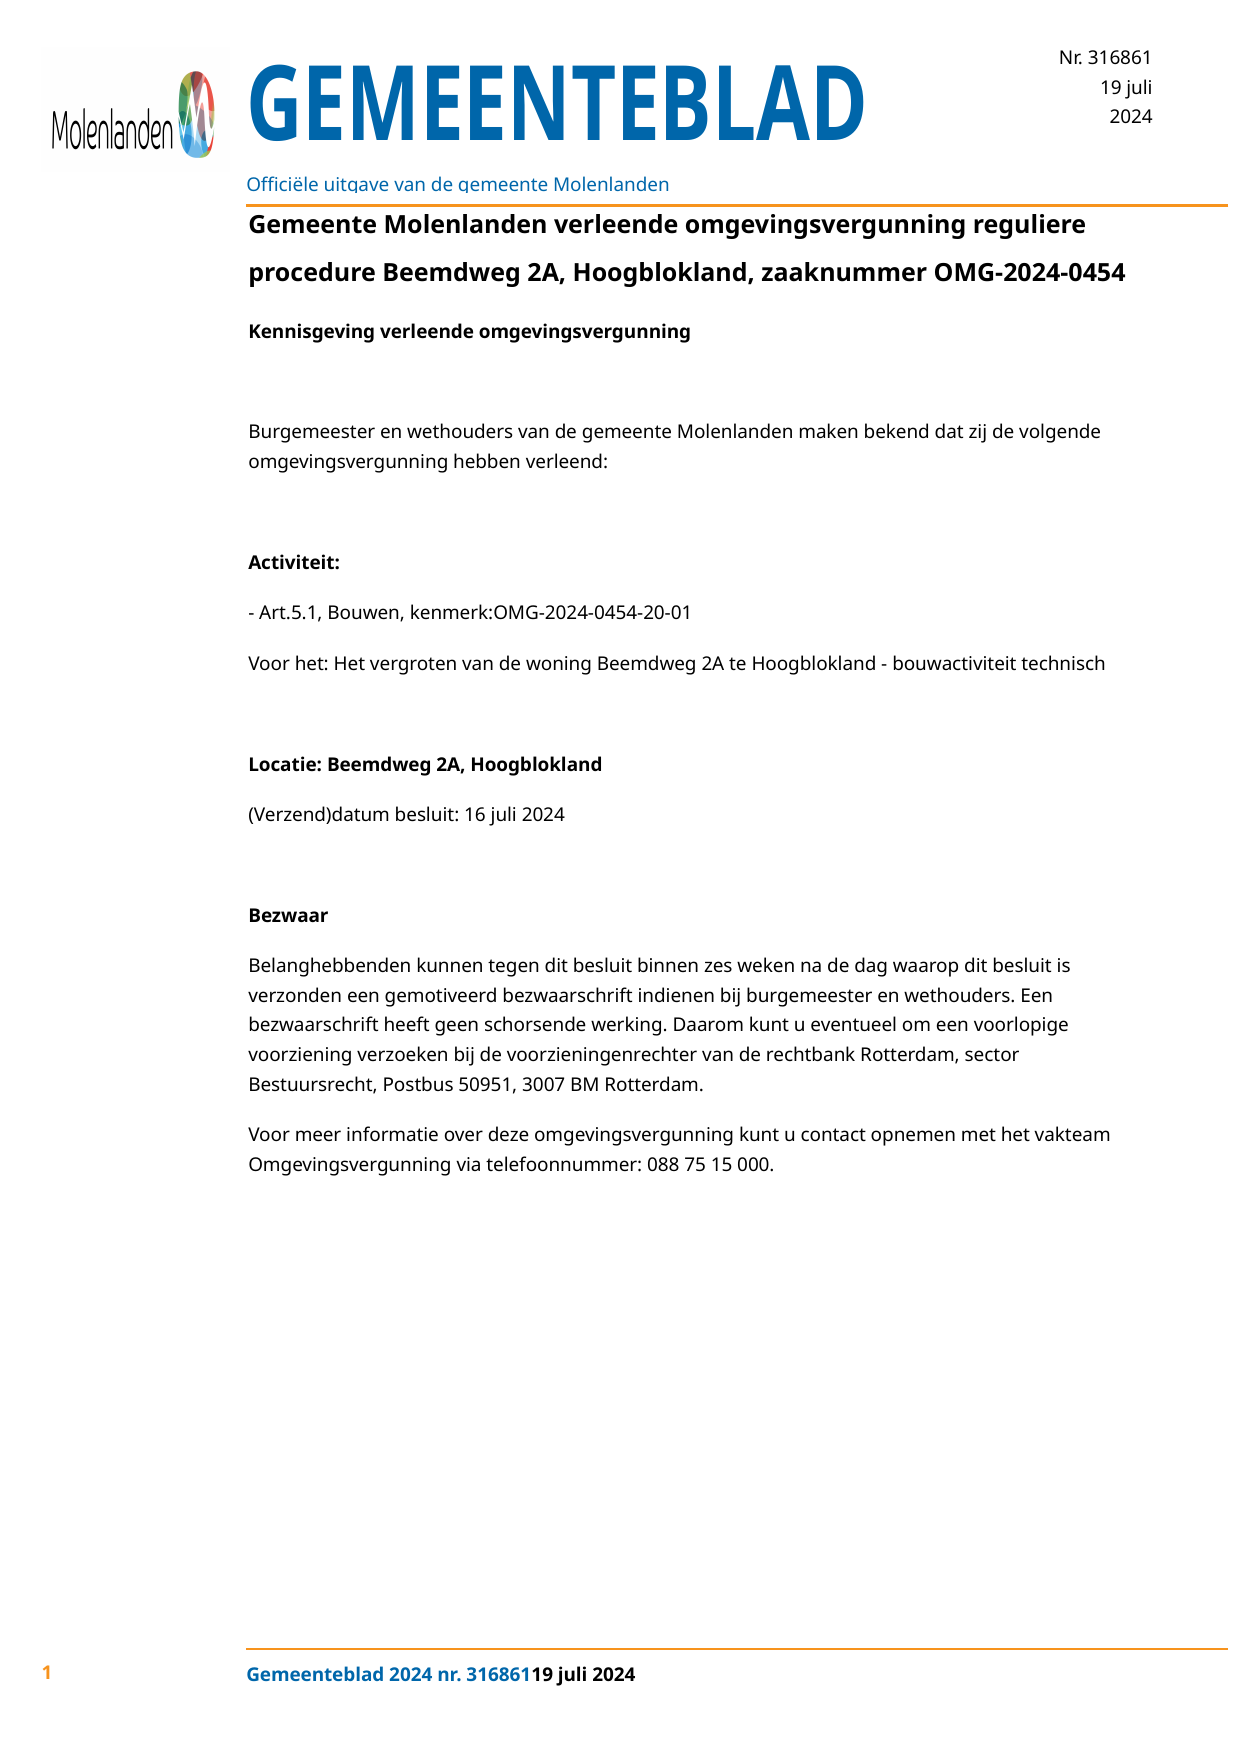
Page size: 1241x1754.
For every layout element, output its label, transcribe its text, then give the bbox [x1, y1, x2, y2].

text Voor meer informatie over deze omgevingsvergunning kunt u contact opnemen met het vakteam Omgevingsvergunning via telefoonnummer: 088 75 15 000. [248, 1121, 1152, 1177]
text Burgemeester en wethouders van de gemeente Molenlanden maken bekend dat zij de volgende omgevingsvergunning hebben verleend: [248, 419, 1152, 474]
text Activiteit: [248, 549, 1152, 575]
text Gemeente Molenlanden verleende omgevingsvergunning reguliere procedure Beemdweg 2A, Hoogblokland, zaaknummer OMG-2024-0454 [248, 207, 1152, 288]
text Locatie: Beemdweg 2A, Hoogblokland [248, 751, 1152, 777]
text Kennisgeving verleende omgevingsvergunning [248, 318, 1152, 344]
text - Art.5.1, Bouwen, kenmerk:OMG-2024-0454-20-01 [248, 599, 1152, 625]
text Voor het: Het vergroten van de woning Beemdweg 2A te Hoogblokland - bouwactiviteit technisch [248, 650, 1152, 676]
text (Verzend)datum besluit: 16 juli 2024 [248, 801, 1152, 827]
text Bezwaar [248, 902, 1152, 928]
picture [41, 47, 231, 172]
text Belanghebbenden kunnen tegen dit besluit binnen zes weken na de dag waarop dit besluit is verzonden een gemotiveerd bezwaarschrift indienen bij burgemeester en wethouders. Een bezwaarschrift heeft geen schorsende werking. Daarom kunt u eventueel om een voorlopige voorziening verzoeken bij de voorzieningenrechter van de rechtbank Rotterdam, sector Bestuursrecht, Postbus 50951, 3007 BM Rotterdam. [248, 952, 1152, 1097]
